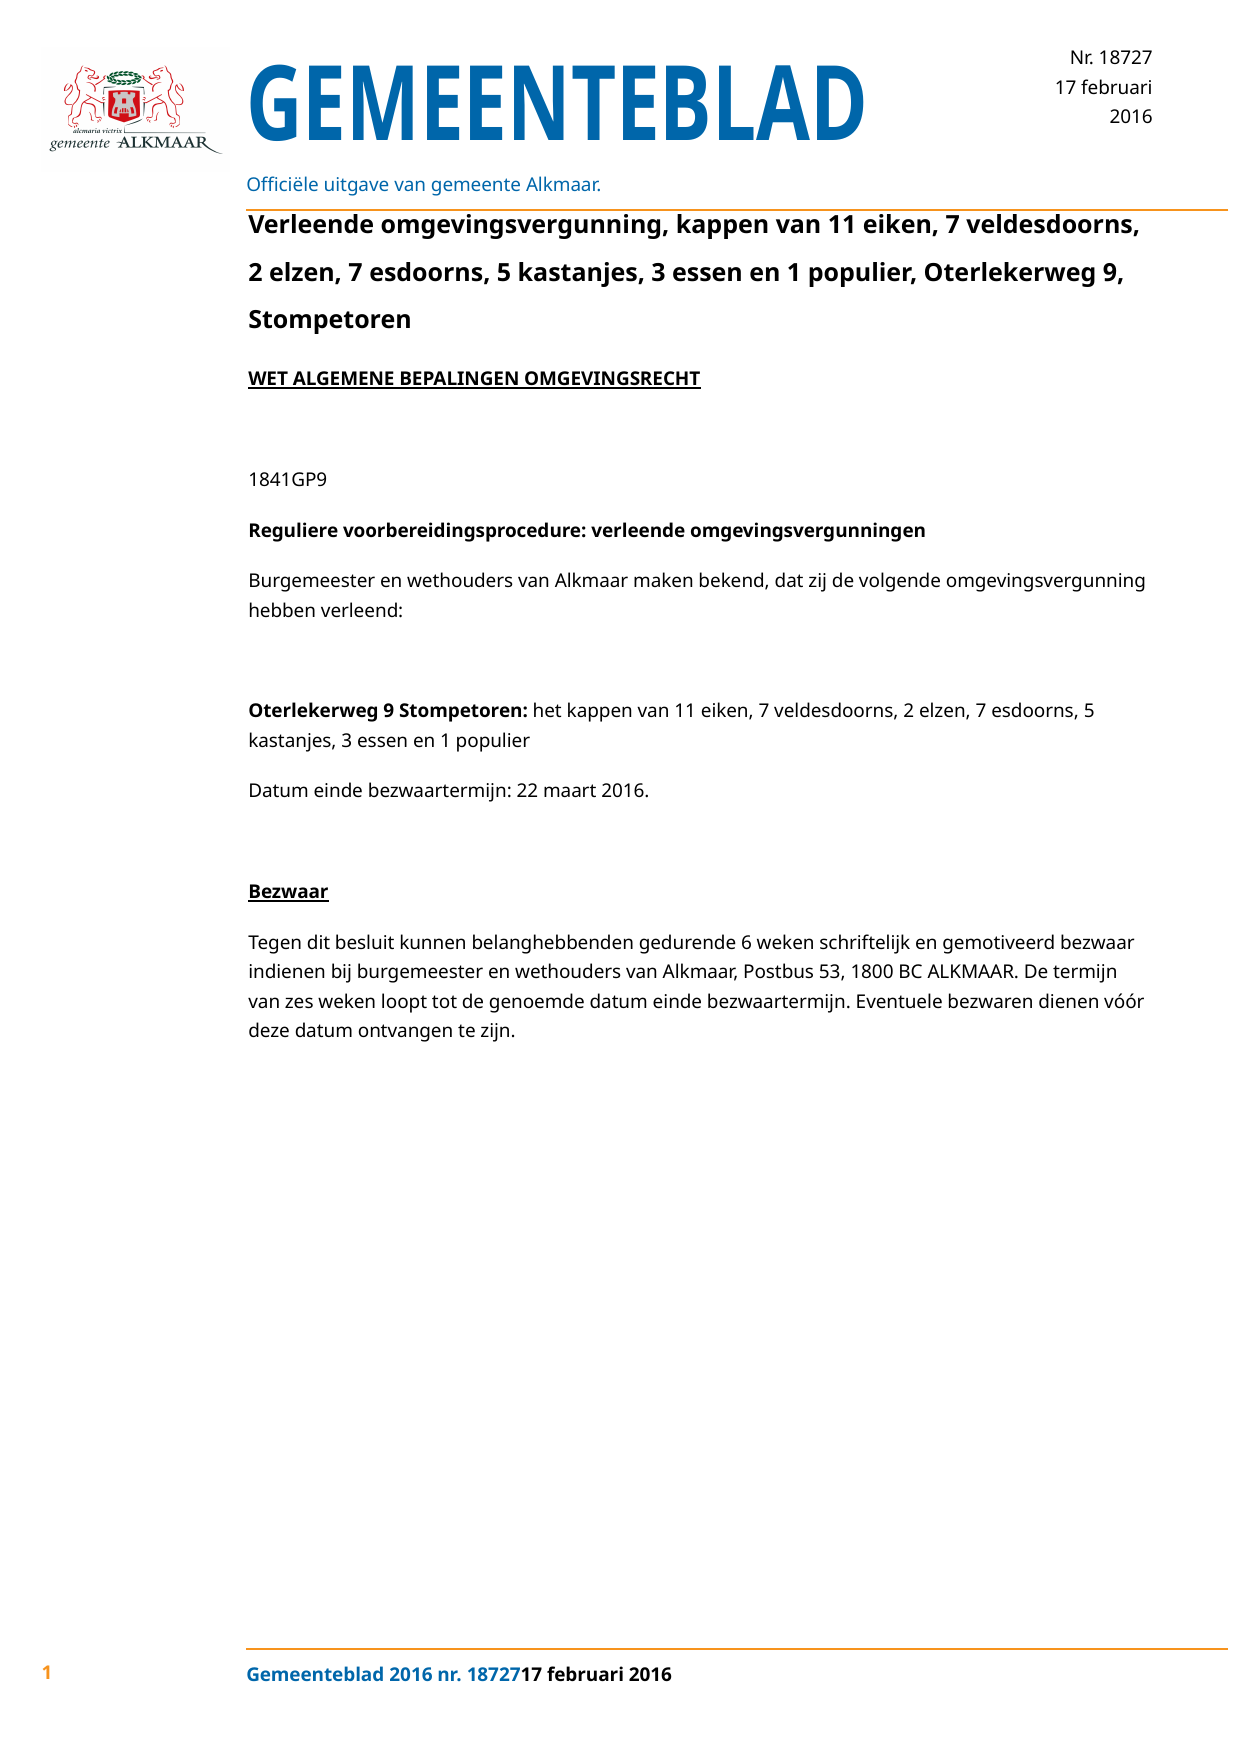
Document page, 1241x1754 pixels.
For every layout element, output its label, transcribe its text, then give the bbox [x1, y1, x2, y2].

text 1841GP9 [248, 466, 1152, 492]
text Tegen dit besluit kunnen belanghebbenden gedurende 6 weken schriftelijk en gemotiveerd bezwaar indienen bij burgemeester en wethouders van Alkmaar, Postbus 53, 1800 BC ALKMAAR. De termijn van zes weken loopt tot de genoemde datum einde bezwaartermijn. Eventuele bezwaren dienen vóór deze datum ontvangen te zijn. [248, 929, 1152, 1043]
text Verleende omgevingsvergunning, kappen van 11 eiken, 7 veldesdoorns, 2 elzen, 7 esdoorns, 5 kastanjes, 3 essen en 1 populier, Oterlekerweg 9, Stompetoren [248, 211, 1152, 336]
text Datum einde bezwaartermijn: 22 maart 2016. [248, 778, 1152, 803]
text Reguliere voorbereidingsprocedure: verleende omgevingsvergunningen [248, 517, 1152, 542]
text WET ALGEMENE BEPALINGEN OMGEVINGSRECHT [248, 366, 1152, 391]
text Bezwaar [248, 878, 1152, 904]
text Oterlekerweg 9 Stompetoren: het kappen van 11 eiken, 7 veldesdoorns, 2 elzen, 7 esdoorns, 5 kastanjes, 3 essen en 1 populier [248, 698, 1152, 753]
picture [41, 47, 231, 172]
text Burgemeester en wethouders van Alkmaar maken bekend, dat zij de volgende omgevingsvergunning hebben verleend: [248, 567, 1152, 622]
